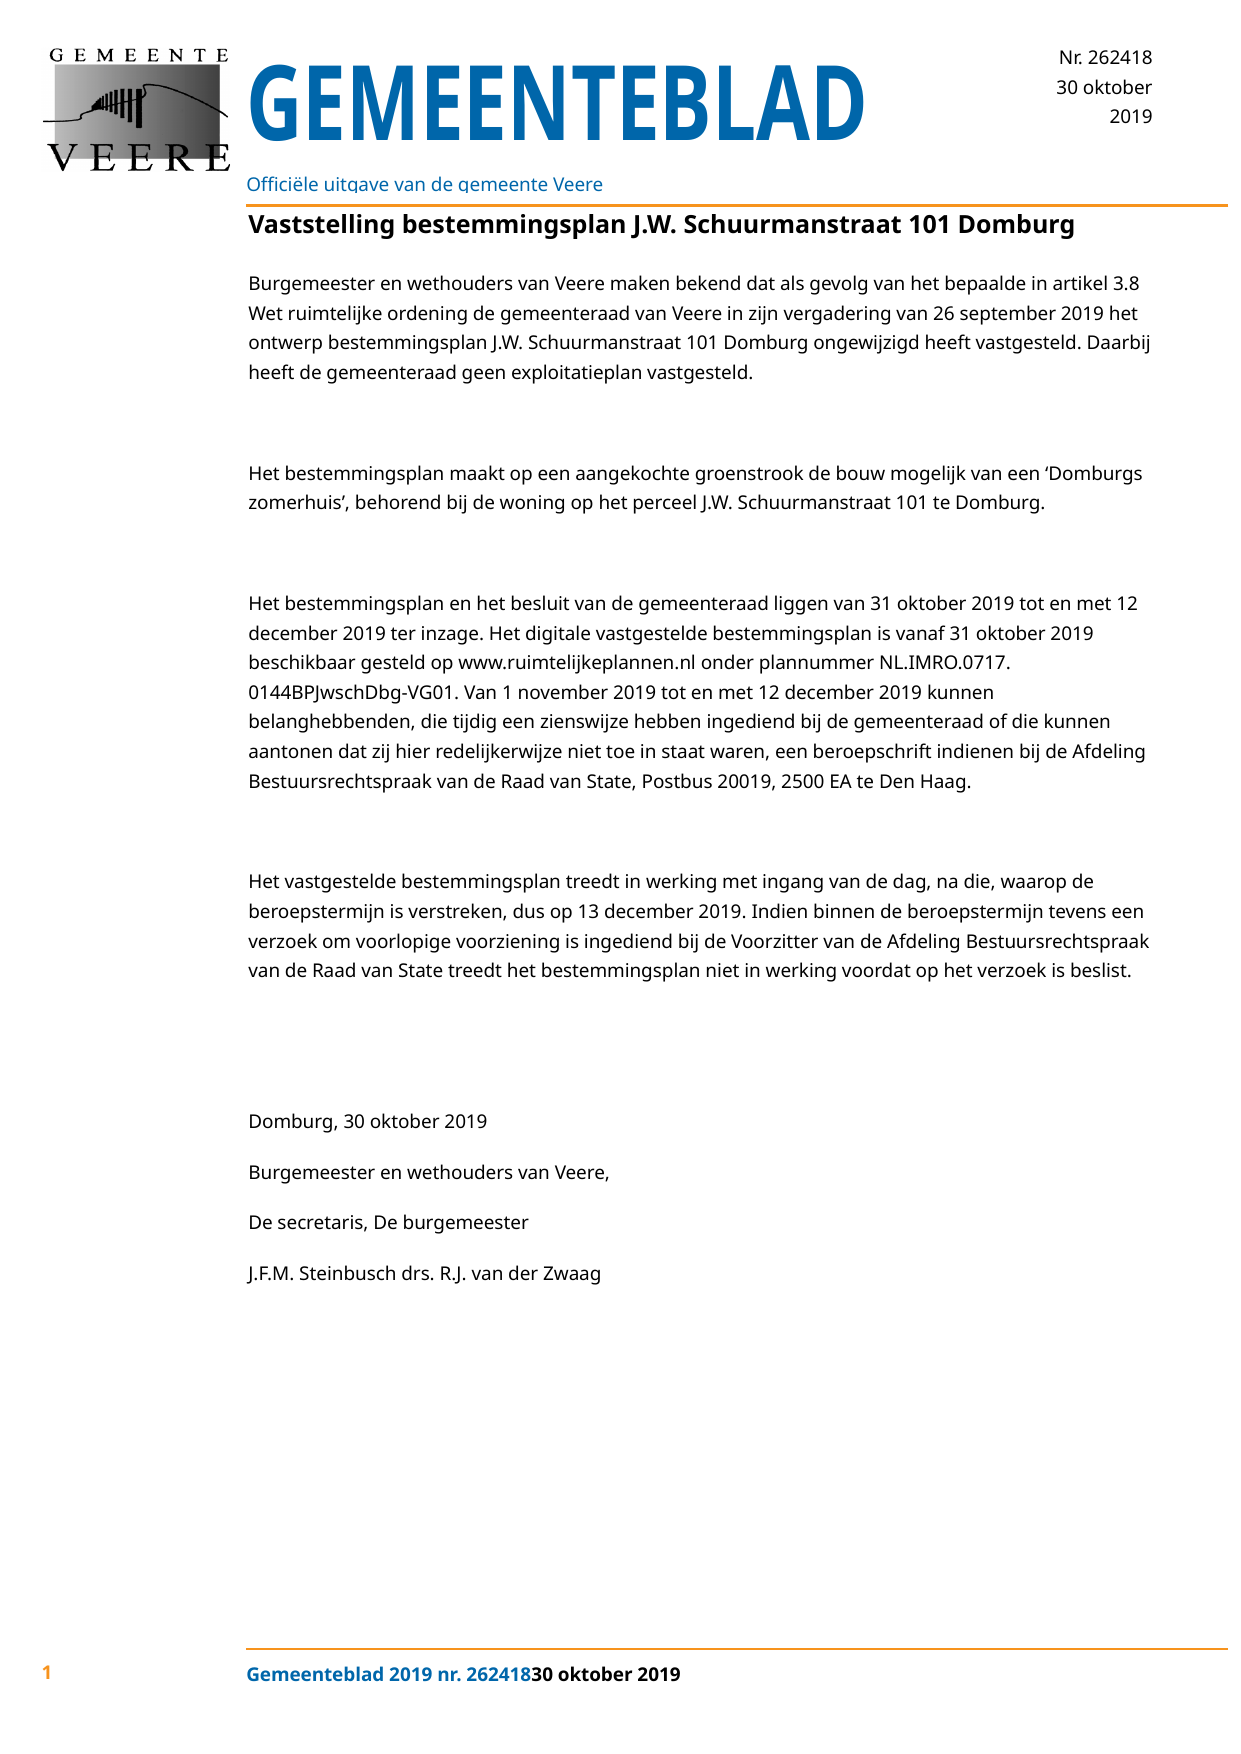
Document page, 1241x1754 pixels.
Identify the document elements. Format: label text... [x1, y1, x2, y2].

text Het bestemmingsplan maakt op een aangekochte groenstrook de bouw mogelijk van een ‘Domburgs zomerhuis’, behorend bij de woning op het perceel J.W. Schuurmanstraat 101 te Domburg. [248, 460, 1152, 515]
text De secretaris, De burgemeester [248, 1209, 1152, 1235]
text Het vastgestelde bestemmingsplan treedt in werking met ingang van de dag, na die, waarop de beroepstermijn is verstreken, dus op 13 december 2019. Indien binnen de beroepstermijn tevens een verzoek om voorlopige voorziening is ingediend bij de Voorzitter van de Afdeling Bestuursrechtspraak van de Raad van State treedt het bestemmingsplan niet in werking voordat op het verzoek is beslist. [248, 869, 1152, 983]
picture [41, 47, 231, 172]
text Burgemeester en wethouders van Veere, [248, 1159, 1152, 1185]
text Domburg, 30 oktober 2019 [248, 1109, 1152, 1134]
text Burgemeester en wethouders van Veere maken bekend dat als gevolg van het bepaalde in artikel 3.8 Wet ruimtelijke ordening de gemeenteraad van Veere in zijn vergadering van 26 september 2019 het ontwerp bestemmingsplan J.W. Schuurmanstraat 101 Domburg ongewijzigd heeft vastgesteld. Daarbij heeft de gemeenteraad geen exploitatieplan vastgesteld. [248, 270, 1152, 385]
text Het bestemmingsplan en het besluit van de gemeenteraad liggen van 31 oktober 2019 tot en met 12 december 2019 ter inzage. Het digitale vastgestelde bestemmingsplan is vanaf 31 oktober 2019 beschikbaar gesteld op www.ruimtelijkeplannen.nl onder plannummer NL.IMRO.0717. 0144BPJwschDbg-VG01. Van 1 november 2019 tot en met 12 december 2019 kunnen belanghebbenden, die tijdig een zienswijze hebben ingediend bij de gemeenteraad of die kunnen aantonen dat zij hier redelijkerwijze niet toe in staat waren, een beroepschrift indienen bij de Afdeling Bestuursrechtspraak van de Raad van State, Postbus 20019, 2500 EA te Den Haag. [248, 590, 1152, 793]
text Vaststelling bestemmingsplan J.W. Schuurmanstraat 101 Domburg [248, 207, 1152, 241]
text J.F.M. Steinbusch drs. R.J. van der Zwaag [248, 1260, 1152, 1286]
